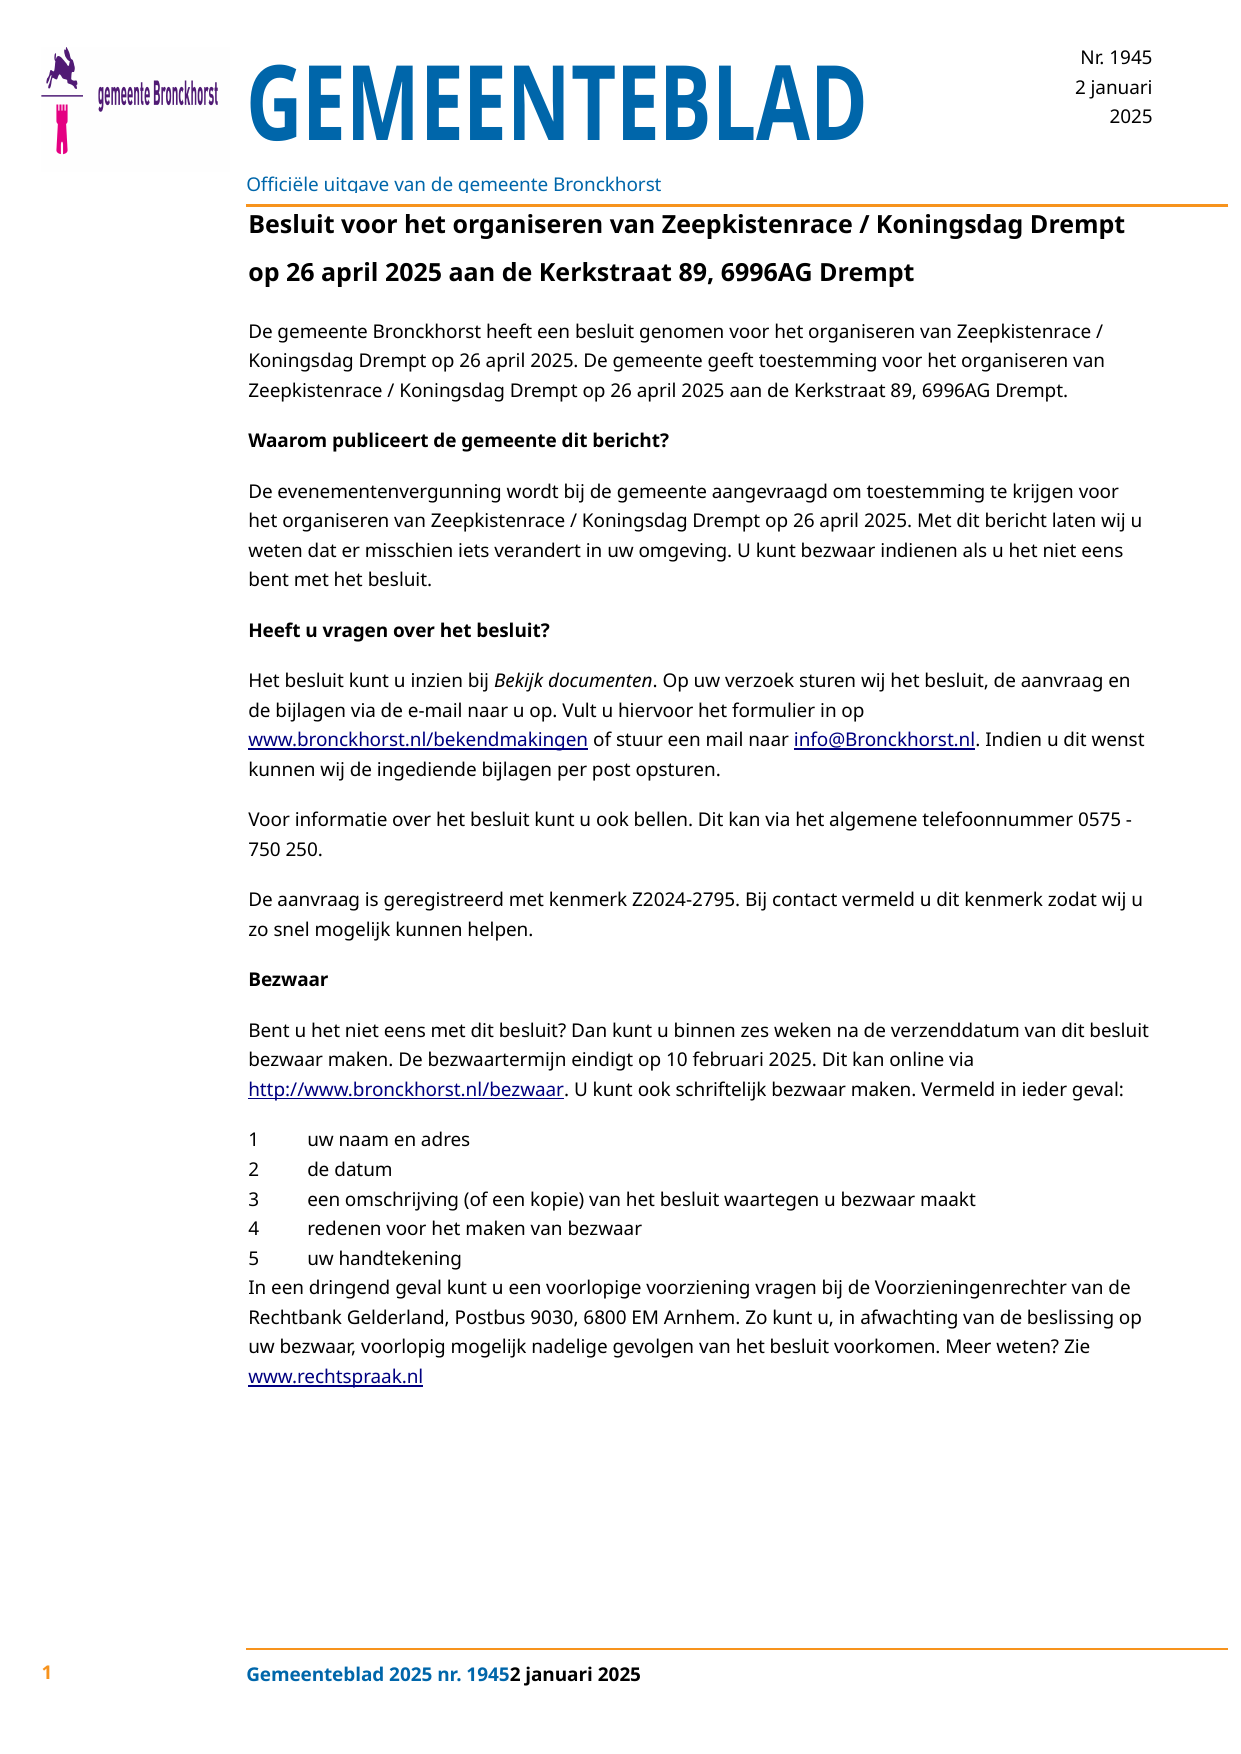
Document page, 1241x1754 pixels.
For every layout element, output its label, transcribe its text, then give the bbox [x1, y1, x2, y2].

list de datum [248, 1156, 1152, 1182]
list uw naam en adres [248, 1127, 1152, 1152]
text De gemeente Bronckhorst heeft een besluit genomen voor het organiseren van Zeepkistenrace / Koningsdag Drempt op 26 april 2025. De gemeente geeft toestemming voor het organiseren van Zeepkistenrace / Koningsdag Drempt op 26 april 2025 aan de Kerkstraat 89, 6996AG Drempt. [248, 318, 1152, 403]
text Het besluit kunt u inzien bij Bekijk documenten. Op uw verzoek sturen wij het besluit, de aanvraag en de bijlagen via de e-mail naar u op. Vult u hiervoor het formulier in op www.bronckhorst.nl/bekendmakingen of stuur een mail naar info@Bronckhorst.nl. Indien u dit wenst kunnen wij de ingediende bijlagen per post opsturen. [248, 667, 1152, 782]
list uw handtekening [248, 1245, 1152, 1271]
text Voor informatie over het besluit kunt u ook bellen. Dit kan via het algemene telefoonnummer 0575 - 750 250. [248, 807, 1152, 862]
text Waarom publiceert de gemeente dit bericht? [248, 427, 1152, 453]
text Heeft u vragen over het besluit? [248, 617, 1152, 643]
text De evenementenvergunning wordt bij de gemeente aangevraagd om toestemming te krijgen voor het organiseren van Zeepkistenrace / Koningsdag Drempt op 26 april 2025. Met dit bericht laten wij u weten dat er misschien iets verandert in uw omgeving. U kunt bezwaar indienen als u het niet eens bent met het besluit. [248, 478, 1152, 592]
text In een dringend geval kunt u een voorlopige voorziening vragen bij de Voorzieningenrechter van de Rechtbank Gelderland, Postbus 9030, 6800 EM Arnhem. Zo kunt u, in afwachting van de beslissing op uw bezwaar, voorlopig mogelijk nadelige gevolgen van het besluit voorkomen. Meer weten? Zie www.rechtspraak.nl [248, 1274, 1152, 1389]
picture [41, 47, 231, 172]
text Bent u het niet eens met dit besluit? Dan kunt u binnen zes weken na de verzenddatum van dit besluit bezwaar maken. De bezwaartermijn eindigt op 10 februari 2025. Dit kan online via http://www.bronckhorst.nl/bezwaar. U kunt ook schriftelijk bezwaar maken. Vermeld in ieder geval: [248, 1017, 1152, 1102]
text De aanvraag is geregistreerd met kenmerk Z2024-2795. Bij contact vermeld u dit kenmerk zodat wij u zo snel mogelijk kunnen helpen. [248, 887, 1152, 942]
text Bezwaar [248, 967, 1152, 992]
list een omschrijving (of een kopie) van het besluit waartegen u bezwaar maakt [248, 1186, 1152, 1212]
list redenen voor het maken van bezwaar [248, 1215, 1152, 1241]
text Besluit voor het organiseren van Zeepkistenrace / Koningsdag Drempt op 26 april 2025 aan de Kerkstraat 89, 6996AG Drempt [248, 207, 1152, 288]
